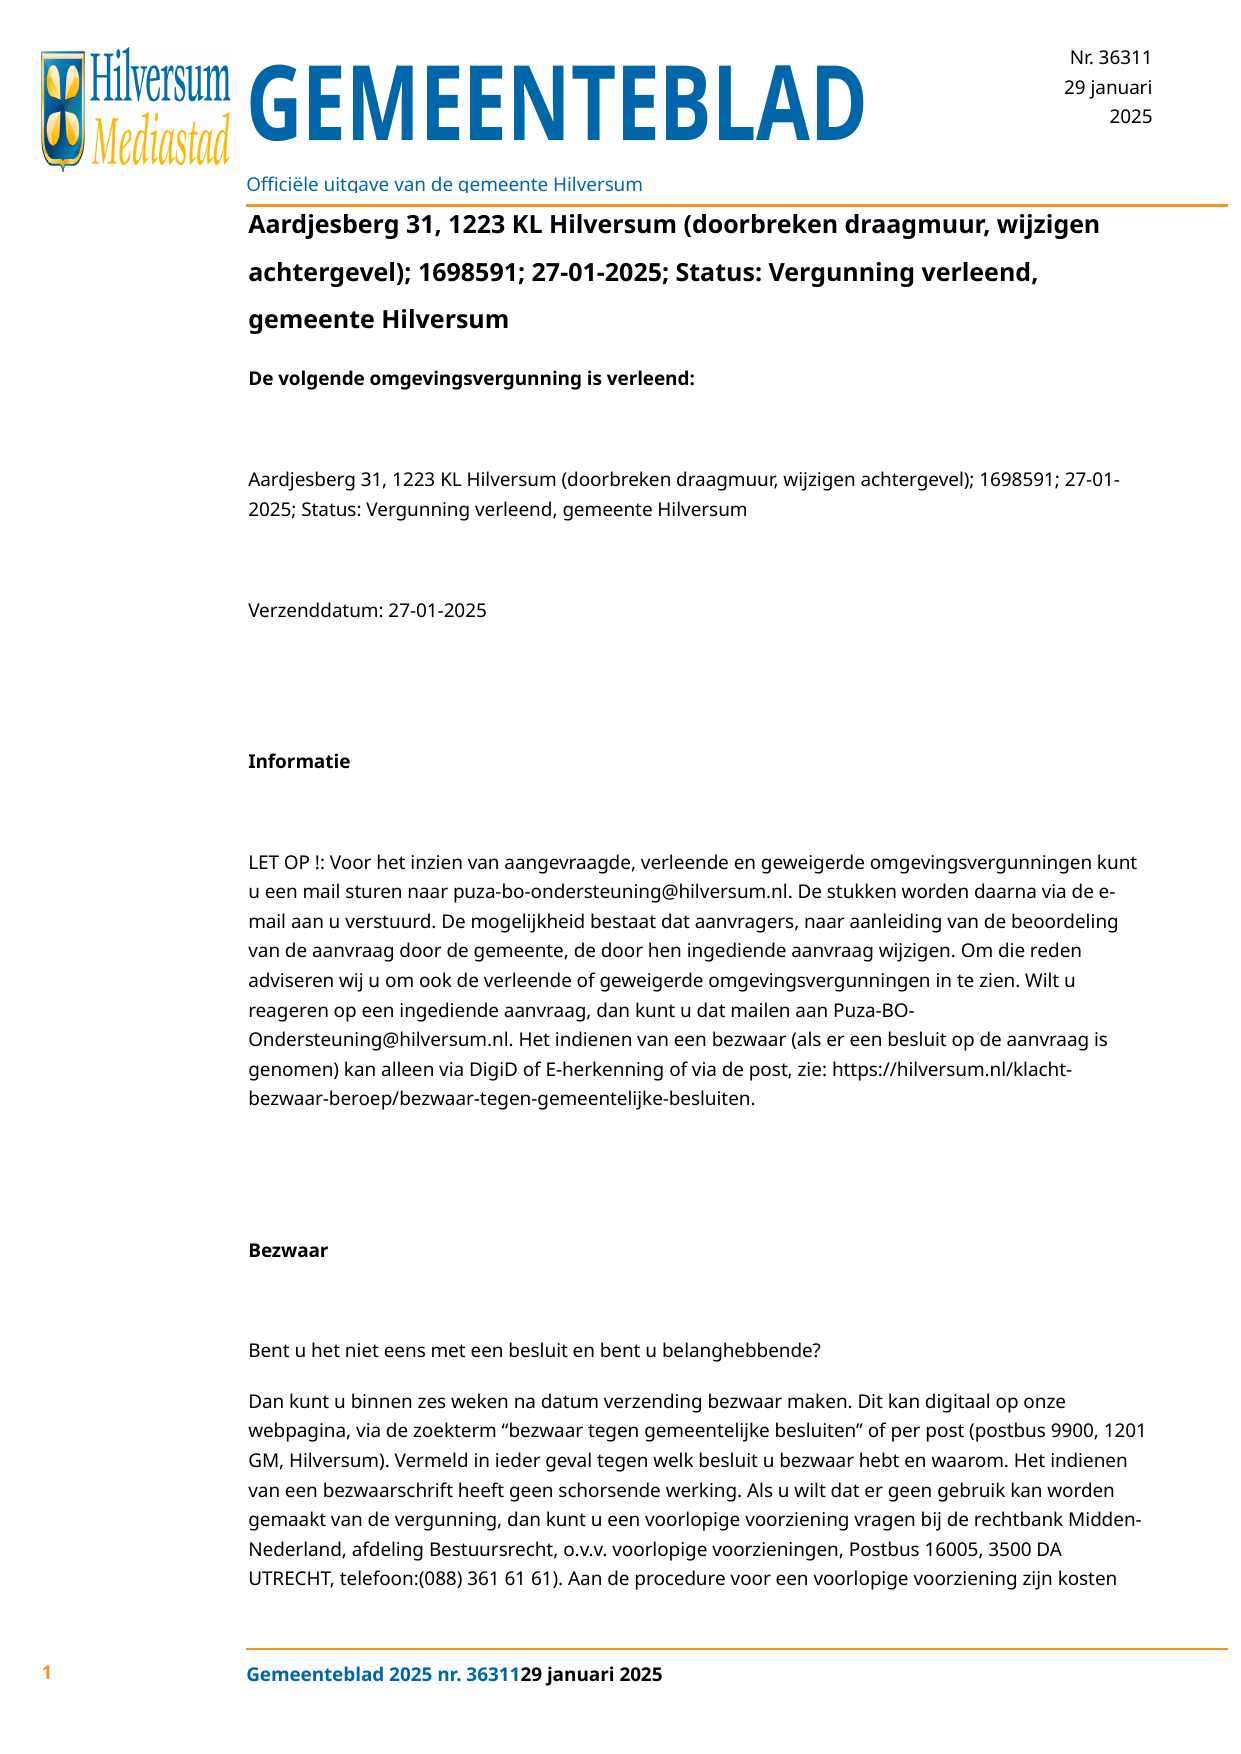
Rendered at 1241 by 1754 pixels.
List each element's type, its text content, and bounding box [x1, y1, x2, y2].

text Bezwaar [248, 1237, 1152, 1262]
text LET OP !: Voor het inzien van aangevraagde, verleende en geweigerde omgevingsvergunningen kunt u een mail sturen naar puza-bo-ondersteuning@hilversum.nl. De stukken worden daarna via de e-mail aan u verstuurd. De mogelijkheid bestaat dat aanvragers, naar aanleiding van de beoordeling van de aanvraag door de gemeente, de door hen ingediende aanvraag wijzigen. Om die reden adviseren wij u om ook de verleende of geweigerde omgevingsvergunningen in te zien. Wilt u reageren op een ingediende aanvraag, dan kunt u dat mailen aan Puza-BO-Ondersteuning@hilversum.nl. Het indienen van een bezwaar (als er een besluit op de aanvraag is genomen) kan alleen via DigiD of E-herkenning of via de post, zie: https://hilversum.nl/klacht-bezwaar-beroep/bezwaar-tegen-gemeentelijke-besluiten. [248, 849, 1152, 1111]
text Bent u het niet eens met een besluit en bent u belanghebbende? [248, 1338, 1152, 1363]
picture [41, 47, 231, 172]
text Verzenddatum: 27-01-2025 [248, 597, 1152, 622]
text Aardjesberg 31, 1223 KL Hilversum (doorbreken draagmuur, wijzigen achtergevel); 1698591; 27-01-2025; Status: Vergunning verleend, gemeente Hilversum [248, 466, 1152, 522]
text Dan kunt u binnen zes weken na datum verzending bezwaar maken. Dit kan digitaal op onze webpagina, via de zoekterm “bezwaar tegen gemeentelijke besluiten” of per post (postbus 9900, 1201 GM, Hilversum). Vermeld in ieder geval tegen welk besluit u bezwaar hebt en waarom. Het indienen van een bezwaarschrift heeft geen schorsende werking. Als u wilt dat er geen gebruik kan worden gemaakt van de vergunning, dan kunt u een voorlopige voorziening vragen bij de rechtbank Midden-Nederland, afdeling Bestuursrecht, o.v.v. voorlopige voorzieningen, Postbus 16005, 3500 DA UTRECHT, telefoon:(088) 361 61 61). Aan de procedure voor een voorlopige voorziening zijn kosten [248, 1388, 1152, 1591]
text De volgende omgevingsvergunning is verleend: [248, 366, 1152, 391]
text Aardjesberg 31, 1223 KL Hilversum (doorbreken draagmuur, wijzigen achtergevel); 1698591; 27-01-2025; Status: Vergunning verleend, gemeente Hilversum [248, 207, 1152, 336]
text Informatie [248, 748, 1152, 774]
